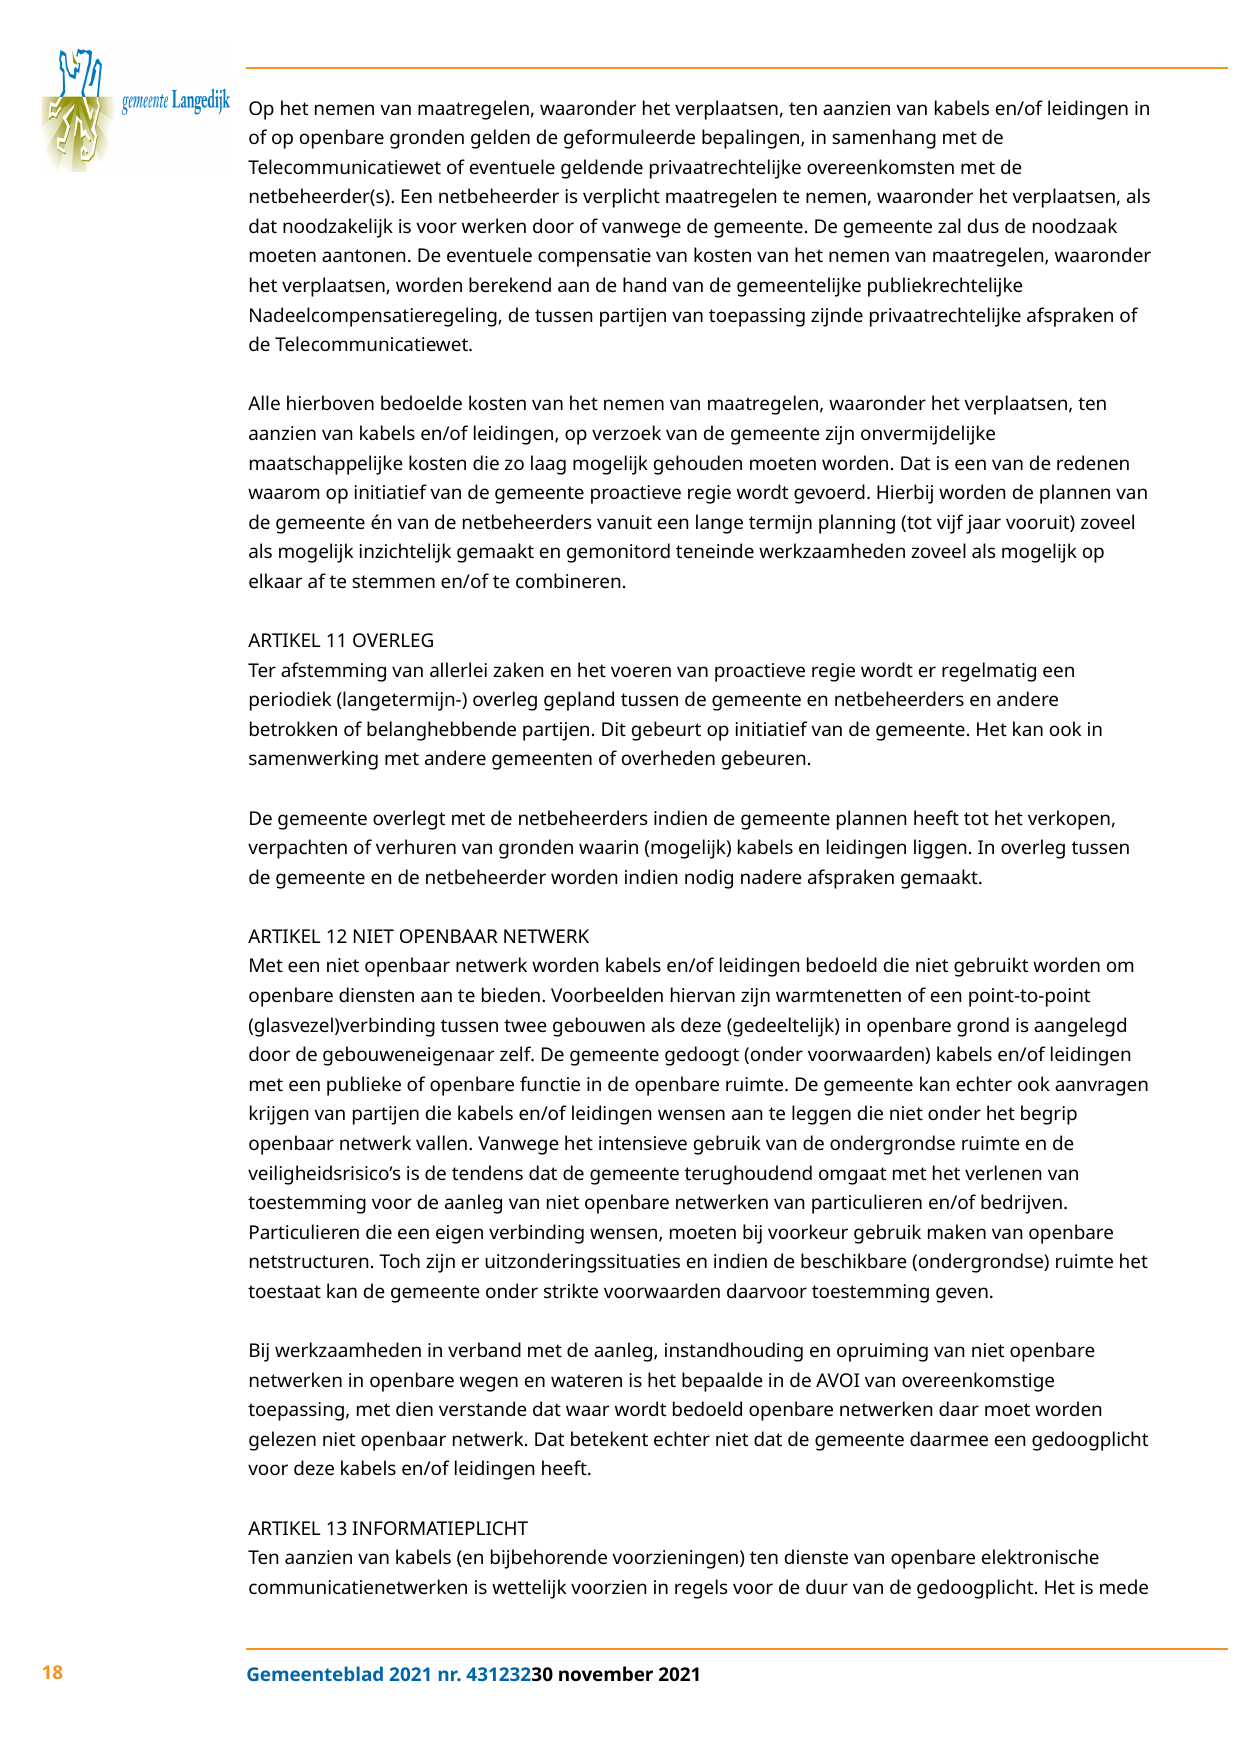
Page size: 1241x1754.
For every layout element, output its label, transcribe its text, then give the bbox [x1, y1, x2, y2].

text Alle hierboven bedoelde kosten van het nemen van maatregelen, waaronder het verplaatsen, ten aanzien van kabels en/of leidingen, op verzoek van de gemeente zijn onvermijdelijke maatschappelijke kosten die zo laag mogelijk gehouden moeten worden. Dat is een van de redenen waarom op initiatief van de gemeente proactieve regie wordt gevoerd. Hierbij worden de plannen van de gemeente én van de netbeheerders vanuit een lange termijn planning (tot vijf jaar vooruit) zoveel als mogelijk inzichtelijk gemaakt en gemonitord teneinde werkzaamheden zoveel als mogelijk op elkaar af te stemmen en/of te combineren. [248, 391, 1152, 594]
text ARTIKEL 12 NIET OPENBAAR NETWERK [248, 923, 1152, 949]
text ARTIKEL 11 OVERLEG [248, 627, 1152, 653]
text De gemeente overlegt met de netbeheerders indien de gemeente plannen heeft tot het verkopen, verpachten of verhuren van gronden waarin (mogelijk) kabels en leidingen liggen. In overleg tussen de gemeente en de netbeheerder worden indien nodig nadere afspraken gemaakt. [248, 805, 1152, 890]
text Bij werkzaamheden in verband met de aanleg, instandhouding en opruiming van niet openbare netwerken in openbare wegen en wateren is het bepaalde in de AVOI van overeenkomstige toepassing, met dien verstande dat waar wordt bedoeld openbare netwerken daar moet worden gelezen niet openbaar netwerk. Dat betekent echter niet dat de gemeente daarmee een gedoogplicht voor deze kabels en/of leidingen heeft. [248, 1337, 1152, 1481]
text Ter afstemming van allerlei zaken en het voeren van proactieve regie wordt er regelmatig een periodiek (langetermijn-) overleg gepland tussen de gemeente en netbeheerders en andere betrokken of belanghebbende partijen. Dit gebeurt op initiatief van de gemeente. Het kan ook in samenwerking met andere gemeenten of overheden gebeuren. [248, 657, 1152, 771]
text ARTIKEL 13 INFORMATIEPLICHT [248, 1515, 1152, 1541]
text Met een niet openbaar netwerk worden kabels en/of leidingen bedoeld die niet gebruikt worden om openbare diensten aan te bieden. Voorbeelden hiervan zijn warmtenetten of een point-to-point (glasvezel)verbinding tussen twee gebouwen als deze (gedeeltelijk) in openbare grond is aangelegd door de gebouweneigenaar zelf. De gemeente gedoogt (onder voorwaarden) kabels en/of leidingen met een publieke of openbare functie in de openbare ruimte. De gemeente kan echter ook aanvragen krijgen van partijen die kabels en/of leidingen wensen aan te leggen die niet onder het begrip openbaar netwerk vallen. Vanwege het intensieve gebruik van de ondergrondse ruimte en de veiligheidsrisico’s is de tendens dat de gemeente terughoudend omgaat met het verlenen van toestemming voor de aanleg van niet openbare netwerken van particulieren en/of bedrijven. Particulieren die een eigen verbinding wensen, moeten bij voorkeur gebruik maken van openbare netstructuren. Toch zijn er uitzonderingssituaties en indien de beschikbare (ondergrondse) ruimte het toestaat kan de gemeente onder strikte voorwaarden daarvoor toestemming geven. [248, 953, 1152, 1304]
text Ten aanzien van kabels (en bijbehorende voorzieningen) ten dienste van openbare elektronische communicatienetwerken is wettelijk voorzien in regels voor de duur van de gedoogplicht. Het is mede [248, 1544, 1152, 1600]
text Op het nemen van maatregelen, waaronder het verplaatsen, ten aanzien van kabels en/of leidingen in of op openbare gronden gelden de geformuleerde bepalingen, in samenhang met de Telecommunicatiewet of eventuele geldende privaatrechtelijke overeenkomsten met de netbeheerder(s). Een netbeheerder is verplicht maatregelen te nemen, waaronder het verplaatsen, als dat noodzakelijk is voor werken door of vanwege de gemeente. De gemeente zal dus de noodzaak moeten aantonen. De eventuele compensatie van kosten van het nemen van maatregelen, waaronder het verplaatsen, worden berekend aan de hand van de gemeentelijke publiekrechtelijke Nadeelcompensatieregeling, de tussen partijen van toepassing zijnde privaatrechtelijke afspraken of de Telecommunicatiewet. [248, 95, 1152, 357]
picture [41, 47, 231, 172]
